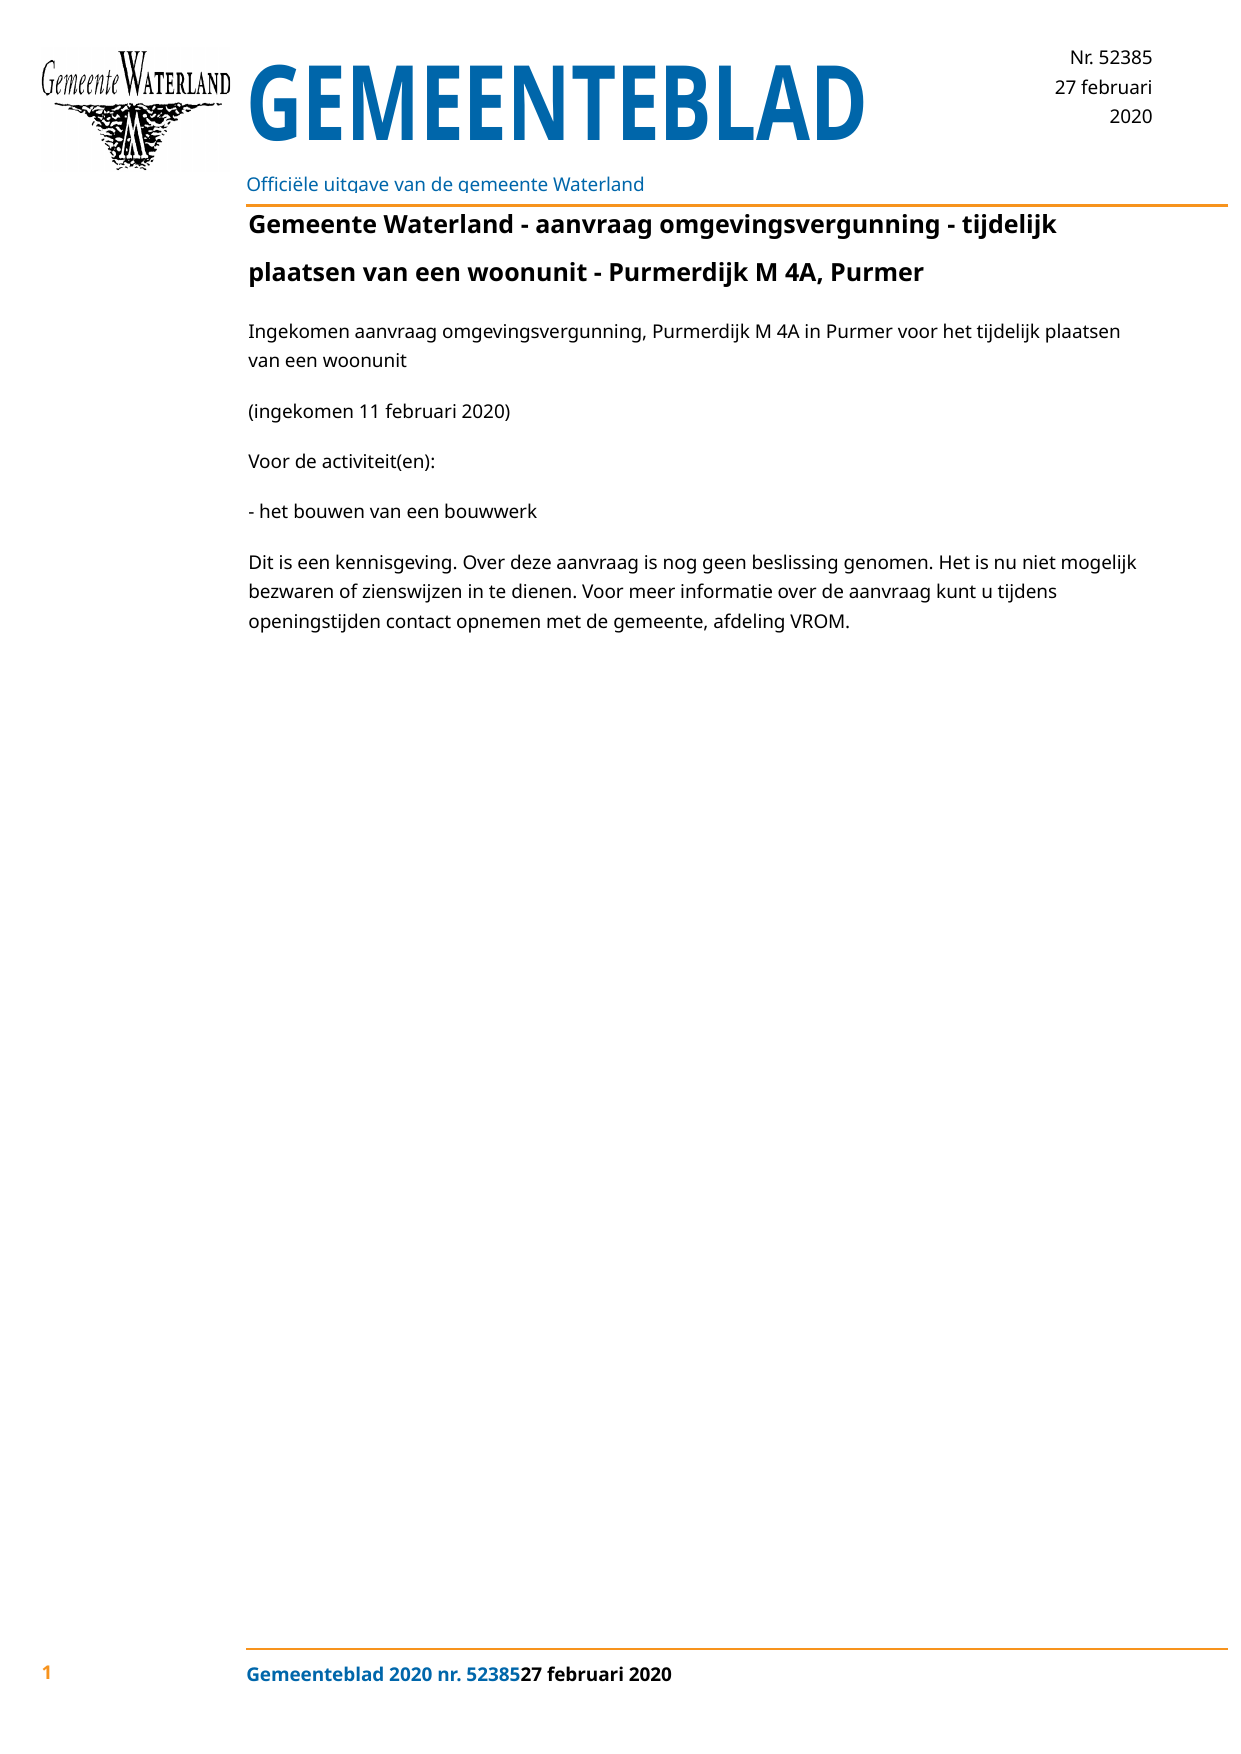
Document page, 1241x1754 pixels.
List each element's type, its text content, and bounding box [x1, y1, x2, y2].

text Ingekomen aanvraag omgevingsvergunning, Purmerdijk M 4A in Purmer voor het tijdelijk plaatsen van een woonunit [248, 318, 1152, 373]
text Gemeente Waterland - aanvraag omgevingsvergunning - tijdelijk plaatsen van een woonunit - Purmerdijk M 4A, Purmer [248, 207, 1152, 288]
text (ingekomen 11 februari 2020) [248, 398, 1152, 424]
text - het bouwen van een bouwwerk [248, 499, 1152, 524]
picture [41, 47, 231, 172]
text Voor de activiteit(en): [248, 448, 1152, 474]
text Dit is een kennisgeving. Over deze aanvraag is nog geen beslissing genomen. Het is nu niet mogelijk bezwaren of zienswijzen in te dienen. Voor meer informatie over de aanvraag kunt u tijdens openingstijden contact opnemen met de gemeente, afdeling VROM. [248, 549, 1152, 634]
